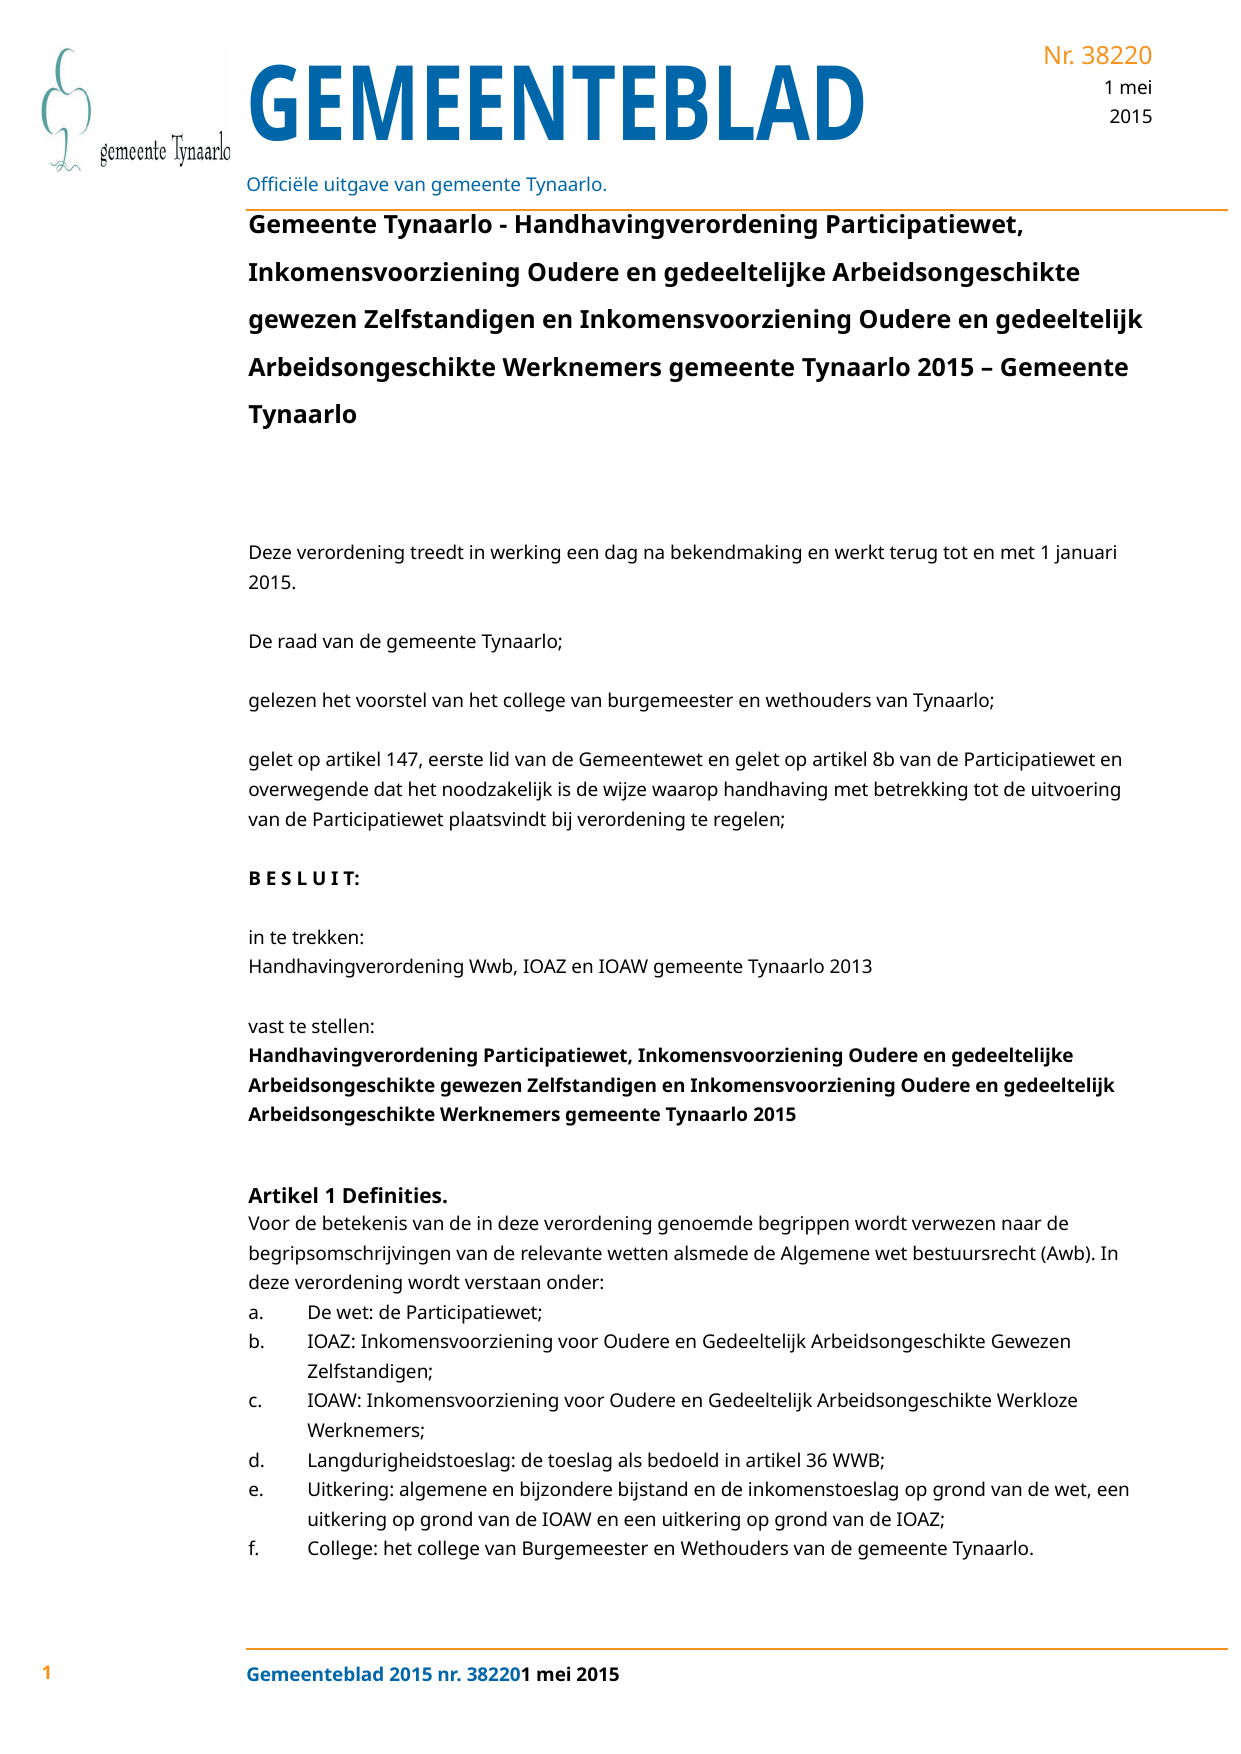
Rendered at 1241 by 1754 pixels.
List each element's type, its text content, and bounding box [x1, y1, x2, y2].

list Uitkering: algemene en bijzondere bijstand en de inkomenstoeslag op grond van de wet, een uitkering op grond van de IOAW en een uitkering op grond van de IOAZ; [248, 1476, 1152, 1532]
text gelet op artikel 147, eerste lid van de Gemeentewet en gelet op artikel 8b van de Participatiewet en overwegende dat het noodzakelijk is de wijze waarop handhaving met betrekking tot de uitvoering van de Participatiewet plaatsvindt bij verordening te regelen; [248, 747, 1152, 832]
text in te trekken: [248, 924, 1152, 950]
text Artikel 1 Definities. [248, 1182, 1152, 1210]
list College: het college van Burgemeester en Wethouders van de gemeente Tynaarlo. [248, 1536, 1152, 1561]
text De raad van de gemeente Tynaarlo; [248, 628, 1152, 654]
text Handhavingverordening Wwb, IOAZ en IOAW gemeente Tynaarlo 2013 [248, 954, 1152, 979]
list De wet: de Participatiewet; [248, 1299, 1152, 1324]
text vast te stellen: [248, 1013, 1152, 1039]
list IOAW: Inkomensvoorziening voor Oudere en Gedeeltelijk Arbeidsongeschikte Werkloze Werknemers; [248, 1388, 1152, 1443]
text Deze verordening treedt in werking een dag na bekendmaking en werkt terug tot en met 1 januari 2015. [248, 539, 1152, 595]
text Voor de betekenis van de in deze verordening genoemde begrippen wordt verwezen naar de begripsomschrijvingen van de relevante wetten alsmede de Algemene wet bestuursrecht (Awb). In deze verordening wordt verstaan onder: [248, 1210, 1152, 1295]
text Gemeente Tynaarlo - Handhavingverordening Participatiewet, Inkomensvoorziening Oudere en gedeeltelijke Arbeidsongeschikte gewezen Zelfstandigen en Inkomensvoorziening Oudere en gedeeltelijk Arbeidsongeschikte Werknemers gemeente Tynaarlo 2015 – Gemeente Tynaarlo [248, 211, 1152, 431]
list IOAZ: Inkomensvoorziening voor Oudere en Gedeeltelijk Arbeidsongeschikte Gewezen Zelfstandigen; [248, 1328, 1152, 1384]
text B E S L U I T: [248, 865, 1152, 891]
text gelezen het voorstel van het college van burgemeester en wethouders van Tynaarlo; [248, 687, 1152, 713]
text Handhavingverordening Participatiewet, Inkomensvoorziening Oudere en gedeeltelijke Arbeidsongeschikte gewezen Zelfstandigen en Inkomensvoorziening Oudere en gedeeltelijk Arbeidsongeschikte Werknemers gemeente Tynaarlo 2015 [248, 1042, 1152, 1127]
list Langdurigheidstoeslag: de toeslag als bedoeld in artikel 36 WWB; [248, 1447, 1152, 1472]
picture [41, 47, 231, 172]
